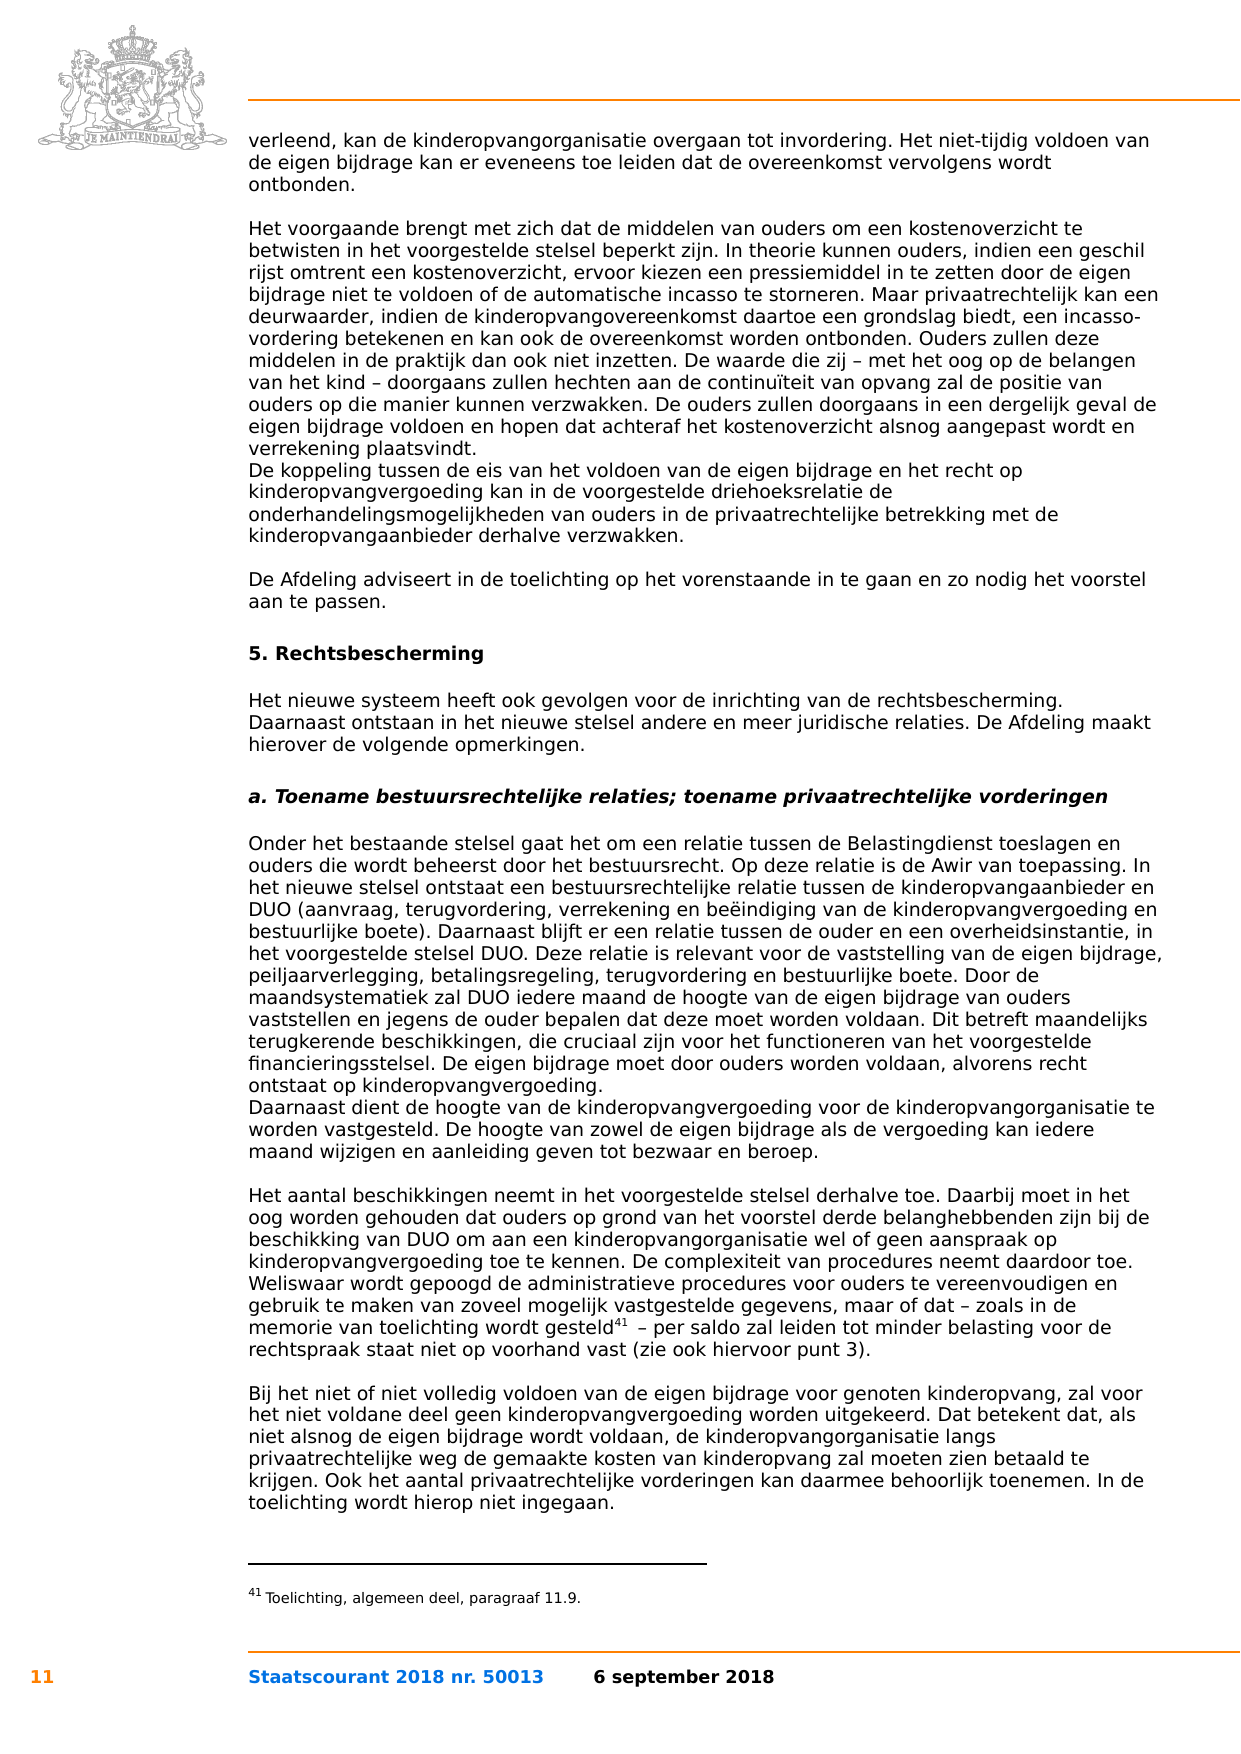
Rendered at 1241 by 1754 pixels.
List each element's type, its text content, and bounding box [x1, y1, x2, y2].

text Toelichting, algemeen deel, paragraaf 11.9. [248, 1586, 1163, 1608]
text verleend, kan de kinderopvangorganisatie overgaan tot invordering. Het niet-tijdig voldoen van de eigen bijdrage kan er eveneens toe leiden dat de overeenkomst vervolgens wordt ontbonden. [248, 130, 1163, 196]
text Onder het bestaande stelsel gaat het om een relatie tussen de Belastingdienst toeslagen en ouders die wordt beheerst door het bestuursrecht. Op deze relatie is de Awir van toepassing. In het nieuwe stelsel ontstaat een bestuursrechtelijke relatie tussen de kinderopvangaanbieder en DUO (aanvraag, terugvordering, verrekening en beëindiging van de kinderopvangvergoeding en bestuurlijke boete). Daarnaast blijft er een relatie tussen de ouder en een overheidsinstantie, in het voorgestelde stelsel DUO. Deze relatie is relevant voor de vaststelling van de eigen bijdrage, peiljaarverlegging, betalingsregeling, terugvordering en bestuurlijke boete. Door de maandsystematiek zal DUO iedere maand de hoogte van de eigen bijdrage van ouders vaststellen en jegens de ouder bepalen dat deze moet worden voldaan. Dit betreft maandelijks terugkerende beschikkingen, die cruciaal zijn voor het functioneren van het voorgestelde financieringsstelsel. De eigen bijdrage moet door ouders worden voldaan, alvorens recht ontstaat op kinderopvangvergoeding. [248, 833, 1163, 1097]
text Het aantal beschikkingen neemt in het voorgestelde stelsel derhalve toe. Daarbij moet in het oog worden gehouden dat ouders op grond van het voorstel derde belanghebbenden zijn bij de beschikking van DUO om aan een kinderopvangorganisatie wel of geen aanspraak op kinderopvangvergoeding toe te kennen. De complexiteit van procedures neemt daardoor toe. Weliswaar wordt gepoogd de administratieve procedures voor ouders te vereenvoudigen en gebruik te maken van zoveel mogelijk vastgestelde gegevens, maar of dat – zoals in de memorie van toelichting wordt gesteld – per saldo zal leiden tot minder belasting voor de rechtspraak staat niet op voorhand vast (zie ook hiervoor punt 3). [248, 1185, 1163, 1361]
picture [38, 25, 227, 150]
subtitle 5. Rechtsbescherming [248, 643, 1163, 665]
text Daarnaast dient de hoogte van de kinderopvangvergoeding voor de kinderopvangorganisatie te worden vastgesteld. De hoogte van zowel de eigen bijdrage als de vergoeding kan iedere maand wijzigen en aanleiding geven tot bezwaar en beroep. [248, 1097, 1163, 1163]
text Het voorgaande brengt met zich dat de middelen van ouders om een kostenoverzicht te betwisten in het voorgestelde stelsel beperkt zijn. In theorie kunnen ouders, indien een geschil rijst omtrent een kostenoverzicht, ervoor kiezen een pressiemiddel in te zetten door de eigen bijdrage niet te voldoen of de automatische incasso te storneren. Maar privaatrechtelijk kan een deurwaarder, indien de kinderopvangovereenkomst daartoe een grondslag biedt, een incasso-vordering betekenen en kan ook de overeenkomst worden ontbonden. Ouders zullen deze middelen in de praktijk dan ook niet inzetten. De waarde die zij – met het oog op de belangen van het kind – doorgaans zullen hechten aan de continuïteit van opvang zal de positie van ouders op die manier kunnen verzwakken. De ouders zullen doorgaans in een dergelijk geval de eigen bijdrage voldoen en hopen dat achteraf het kostenoverzicht alsnog aangepast wordt en verrekening plaatsvindt. [248, 218, 1163, 459]
text Het nieuwe systeem heeft ook gevolgen voor de inrichting van de rechtsbescherming. Daarnaast ontstaan in het nieuwe stelsel andere en meer juridische relaties. De Afdeling maakt hierover de volgende opmerkingen. [248, 690, 1163, 756]
text De Afdeling adviseert in de toelichting op het vorenstaande in te gaan en zo nodig het voorstel aan te passen. [248, 569, 1163, 613]
text Bij het niet of niet volledig voldoen van de eigen bijdrage voor genoten kinderopvang, zal voor het niet voldane deel geen kinderopvangvergoeding worden uitgekeerd. Dat betekent dat, als niet alsnog de eigen bijdrage wordt voldaan, de kinderopvangorganisatie langs privaatrechtelijke weg de gemaakte kosten van kinderopvang zal moeten zien betaald te krijgen. Ook het aantal privaatrechtelijke vorderingen kan daarmee behoorlijk toenemen. In de toelichting wordt hierop niet ingegaan. [248, 1382, 1163, 1514]
text De koppeling tussen de eis van het voldoen van de eigen bijdrage en het recht op kinderopvangvergoeding kan in de voorgestelde driehoeksrelatie de onderhandelingsmogelijkheden van ouders in de privaatrechtelijke betrekking met de kinderopvangaanbieder derhalve verzwakken. [248, 459, 1163, 547]
subtitle a. Toename bestuursrechtelijke relaties; toename privaatrechtelijke vorderingen [248, 786, 1163, 808]
